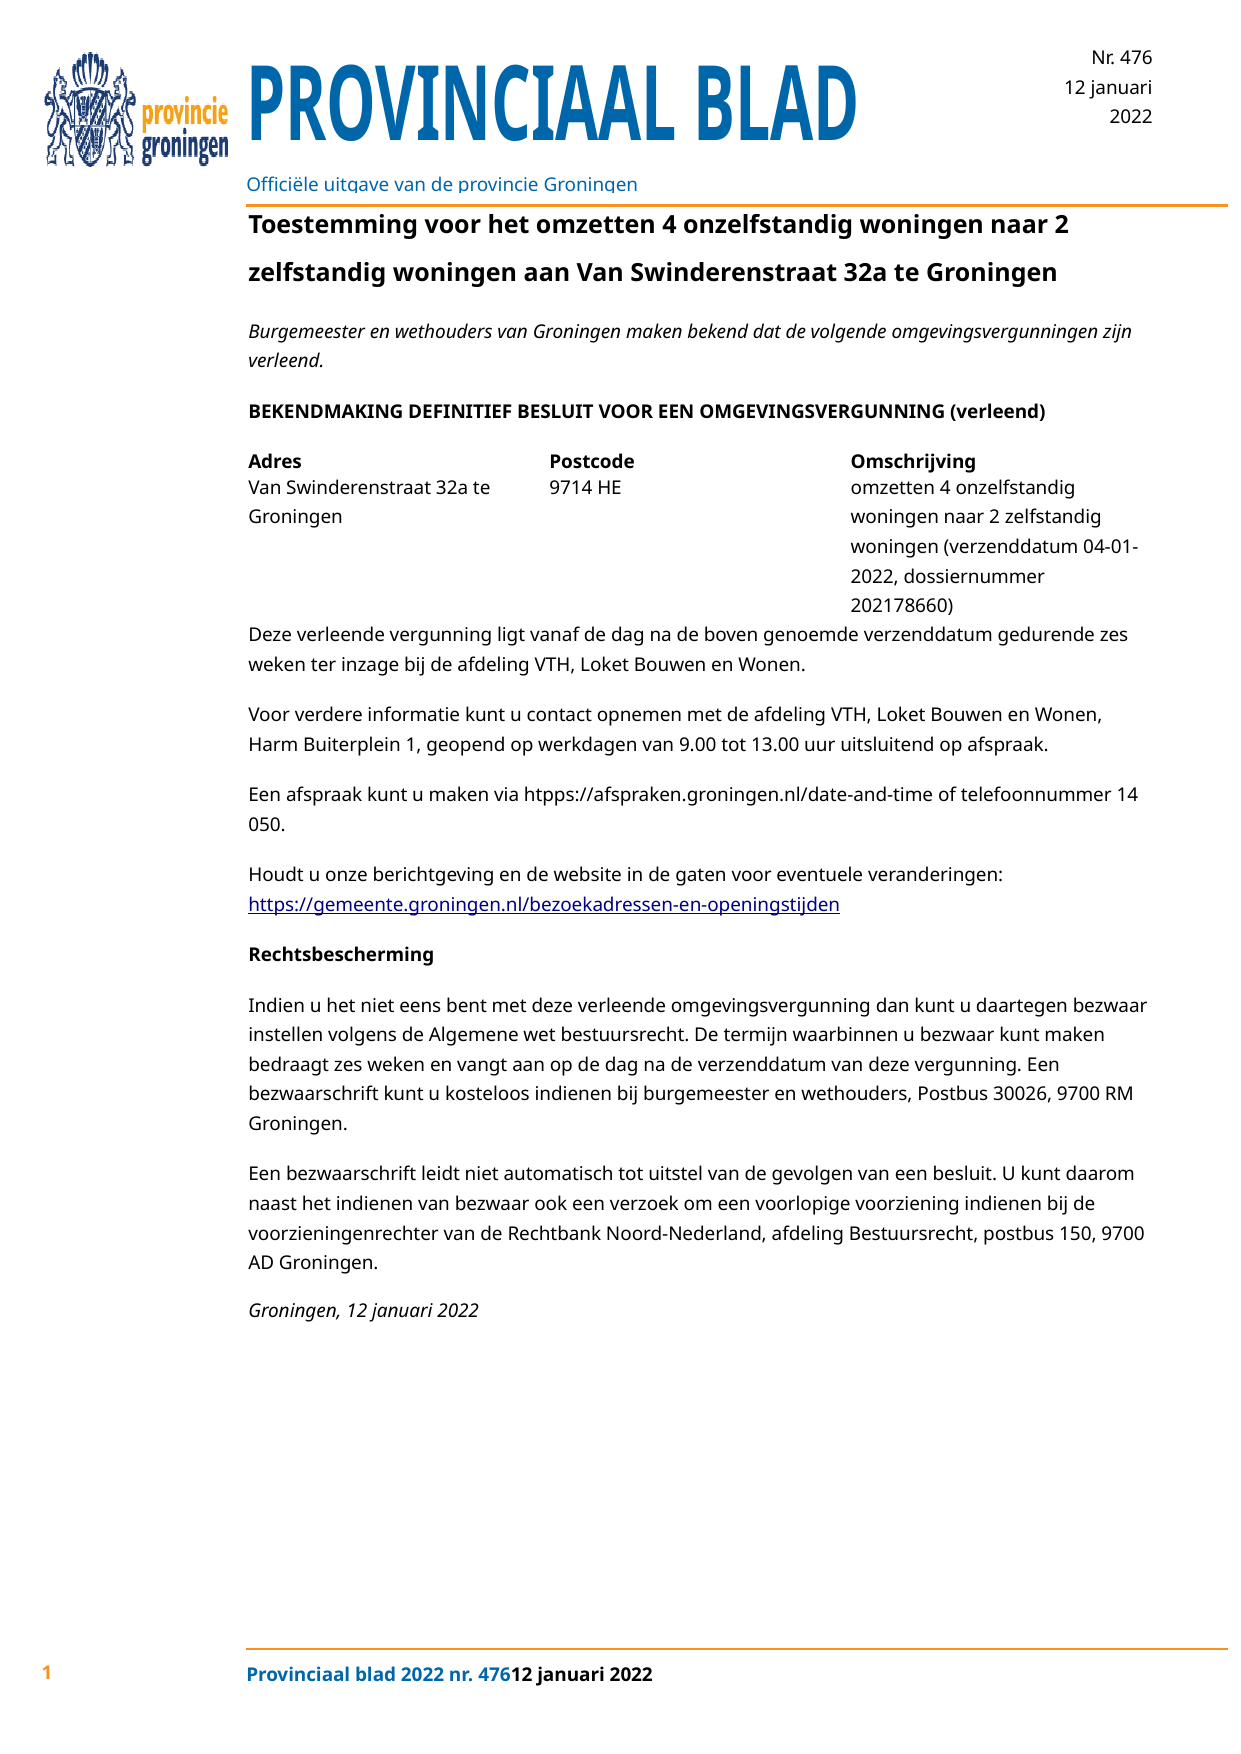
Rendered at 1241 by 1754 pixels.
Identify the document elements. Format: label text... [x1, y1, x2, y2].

picture [41, 47, 231, 172]
text Rechtsbescherming [248, 941, 1152, 967]
text Groningen, 12 januari 2022 [248, 1297, 1152, 1323]
table_header Omschrijving [850, 449, 1152, 474]
text Een afspraak kunt u maken via htpps://afspraken.groningen.nl/date-and-time of telefoonnummer 14 050. [248, 781, 1152, 837]
table_cell Van Swinderenstraat 32a te Groningen [248, 474, 549, 618]
text Een bezwaarschrift leidt niet automatisch tot uitstel van de gevolgen van een besluit. U kunt daarom naast het indienen van bezwaar ook een verzoek om een voorlopige voorziening indienen bij de voorzieningenrechter van de Rechtbank Noord-Nederland, afdeling Bestuursrecht, postbus 150, 9700 AD Groningen. [248, 1161, 1152, 1275]
table_cell 9714 HE [549, 474, 850, 618]
text Toestemming voor het omzetten 4 onzelfstandig woningen naar 2 zelfstandig woningen aan Van Swinderenstraat 32a te Groningen [248, 207, 1152, 288]
table_header Postcode [549, 449, 850, 474]
text Deze verleende vergunning ligt vanaf de dag na de boven genoemde verzenddatum gedurende zes weken ter inzage bij de afdeling VTH, Loket Bouwen en Wonen. [248, 621, 1152, 677]
text Voor verdere informatie kunt u contact opnemen met de afdeling VTH, Loket Bouwen en Wonen, Harm Buiterplein 1, geopend op werkdagen van 9.00 tot 13.00 uur uitsluitend op afspraak. [248, 701, 1152, 757]
text Burgemeester en wethouders van Groningen maken bekend dat de volgende omgevingsvergunningen zijn verleend. [248, 318, 1152, 373]
text Indien u het niet eens bent met deze verleende omgevingsvergunning dan kunt u daartegen bezwaar instellen volgens de Algemene wet bestuursrecht. De termijn waarbinnen u bezwaar kunt maken bedraagt zes weken en vangt aan op de dag na de verzenddatum van deze vergunning. Een bezwaarschrift kunt u kosteloos indienen bij burgemeester en wethouders, Postbus 30026, 9700 RM Groningen. [248, 992, 1152, 1136]
table_header Adres [248, 449, 549, 474]
text BEKENDMAKING DEFINITIEF BESLUIT VOOR EEN OMGEVINGSVERGUNNING (verleend) [248, 398, 1152, 424]
table_cell omzetten 4 onzelfstandig woningen naar 2 zelfstandig woningen (verzenddatum 04-01-2022, dossiernummer 202178660) [850, 474, 1152, 618]
text Houdt u onze berichtgeving en de website in de gaten voor eventuele veranderingen: https://gemeente.groningen.nl/bezoekadressen-en-openingstijden [248, 861, 1152, 917]
